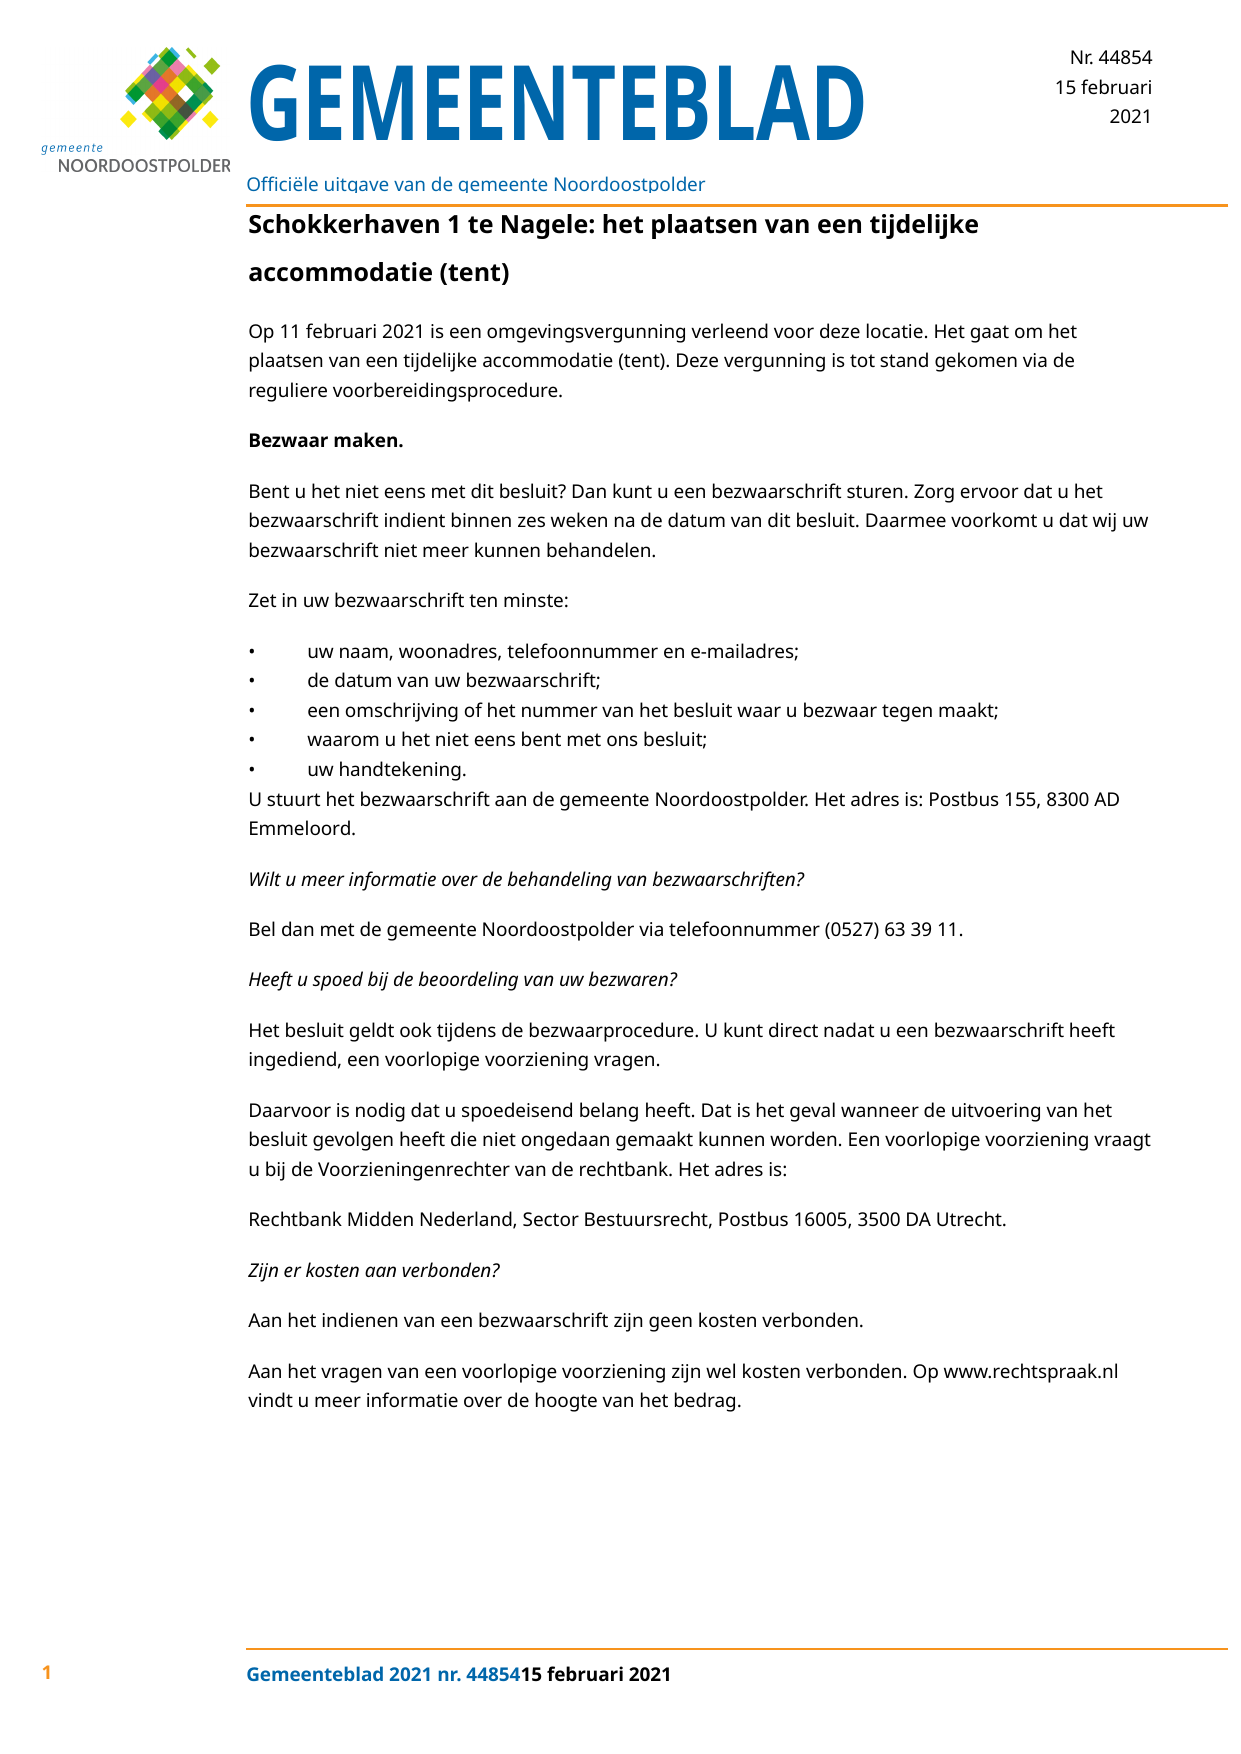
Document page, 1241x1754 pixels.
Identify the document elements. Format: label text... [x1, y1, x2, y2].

text Zijn er kosten aan verbonden? [248, 1257, 1152, 1283]
text Zet in uw bezwaarschrift ten minste: [248, 587, 1152, 613]
list waarom u het niet eens bent met ons besluit; [248, 727, 1152, 752]
text U stuurt het bezwaarschrift aan de gemeente Noordoostpolder. Het adres is: Postbus 155, 8300 AD Emmeloord. [248, 786, 1152, 841]
list de datum van uw bezwaarschrift; [248, 667, 1152, 693]
text Op 11 februari 2021 is een omgevingsvergunning verleend voor deze locatie. Het gaat om het plaatsen van een tijdelijke accommodatie (tent). Deze vergunning is tot stand gekomen via de reguliere voorbereidingsprocedure. [248, 318, 1152, 403]
text Bent u het niet eens met dit besluit? Dan kunt u een bezwaarschrift sturen. Zorg ervoor dat u het bezwaarschrift indient binnen zes weken na de datum van dit besluit. Daarmee voorkomt u dat wij uw bezwaarschrift niet meer kunnen behandelen. [248, 478, 1152, 563]
text Aan het indienen van een bezwaarschrift zijn geen kosten verbonden. [248, 1307, 1152, 1333]
text Het besluit geldt ook tijdens de bezwaarprocedure. U kunt direct nadat u een bezwaarschrift heeft ingediend, een voorlopige voorziening vragen. [248, 1017, 1152, 1072]
text Wilt u meer informatie over de behandeling van bezwaarschriften? [248, 866, 1152, 892]
text Aan het vragen van een voorlopige voorziening zijn wel kosten verbonden. Op www.rechtspraak.nl vindt u meer informatie over de hoogte van het bedrag. [248, 1358, 1152, 1413]
text Heeft u spoed bij de beoordeling van uw bezwaren? [248, 967, 1152, 992]
text Daarvoor is nodig dat u spoedeisend belang heeft. Dat is het geval wanneer de uitvoering van het besluit gevolgen heeft die niet ongedaan gemaakt kunnen worden. Een voorlopige voorziening vraagt u bij de Voorzieningenrechter van de rechtbank. Het adres is: [248, 1097, 1152, 1182]
picture [41, 47, 231, 172]
text Rechtbank Midden Nederland, Sector Bestuursrecht, Postbus 16005, 3500 DA Utrecht. [248, 1207, 1152, 1232]
list uw naam, woonadres, telefoonnummer en e-mailadres; [248, 638, 1152, 664]
list een omschrijving of het nummer van het besluit waar u bezwaar tegen maakt; [248, 697, 1152, 723]
text Schokkerhaven 1 te Nagele: het plaatsen van een tijdelijke accommodatie (tent) [248, 207, 1152, 288]
text Bel dan met de gemeente Noordoostpolder via telefoonnummer (0527) 63 39 11. [248, 916, 1152, 942]
text Bezwaar maken. [248, 427, 1152, 453]
list uw handtekening. [248, 756, 1152, 782]
